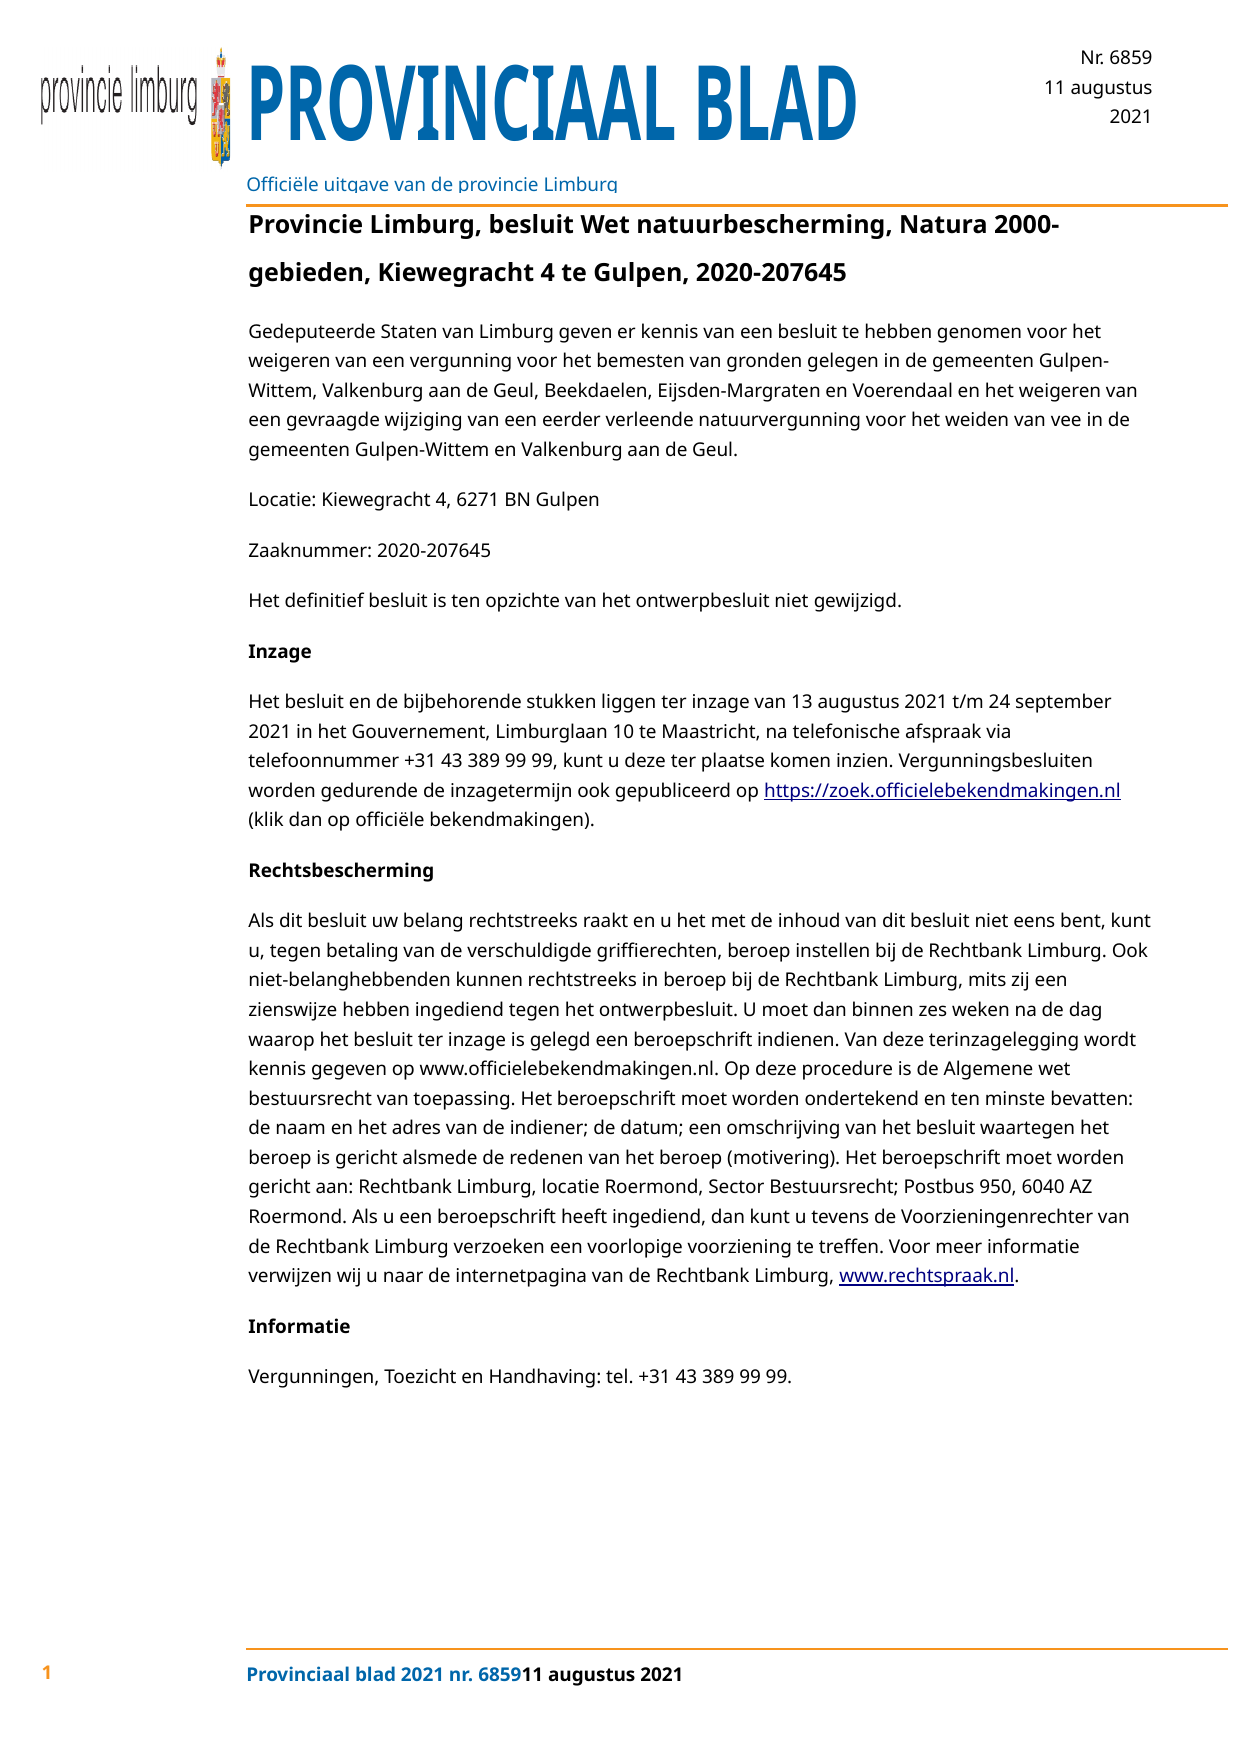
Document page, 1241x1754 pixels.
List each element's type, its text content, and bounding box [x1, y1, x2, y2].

text Vergunningen, Toezicht en Handhaving: tel. +31 43 389 99 99. [248, 1363, 1152, 1389]
text Het besluit en de bijbehorende stukken liggen ter inzage van 13 augustus 2021 t/m 24 september 2021 in het Gouvernement, Limburglaan 10 te Maastricht, na telefonische afspraak via telefoonnummer +31 43 389 99 99, kunt u deze ter plaatse komen inzien. Vergunningsbesluiten worden gedurende de inzagetermijn ook gepubliceerd op https://zoek.officielebekendmakingen.nl (klik dan op officiële bekendmakingen). [248, 688, 1152, 832]
text Zaaknummer: 2020-207645 [248, 537, 1152, 563]
text Als dit besluit uw belang rechtstreeks raakt en u het met de inhoud van dit besluit niet eens bent, kunt u, tegen betaling van de verschuldigde griffierechten, beroep instellen bij de Rechtbank Limburg. Ook niet-belanghebbenden kunnen rechtstreeks in beroep bij de Rechtbank Limburg, mits zij een zienswijze hebben ingediend tegen het ontwerpbesluit. U moet dan binnen zes weken na de dag waarop het besluit ter inzage is gelegd een beroepschrift indienen. Van deze terinzagelegging wordt kennis gegeven op www.officielebekendmakingen.nl. Op deze procedure is de Algemene wet bestuursrecht van toepassing. Het beroepschrift moet worden ondertekend en ten minste bevatten: de naam en het adres van de indiener; de datum; een omschrijving van het besluit waartegen het beroep is gericht alsmede de redenen van het beroep (motivering). Het beroepschrift moet worden gericht aan: Rechtbank Limburg, locatie Roermond, Sector Bestuursrecht; Postbus 950, 6040 AZ Roermond. Als u een beroepschrift heeft ingediend, dan kunt u tevens de Voorzieningenrechter van de Rechtbank Limburg verzoeken een voorlopige voorziening te treffen. Voor meer informatie verwijzen wij u naar de internetpagina van de Rechtbank Limburg, www.rechtspraak.nl. [248, 907, 1152, 1288]
text Gedeputeerde Staten van Limburg geven er kennis van een besluit te hebben genomen voor het weigeren van een vergunning voor het bemesten van gronden gelegen in de gemeenten Gulpen-Wittem, Valkenburg aan de Geul, Beekdaelen, Eijsden-Margraten en Voerendaal en het weigeren van een gevraagde wijziging van een eerder verleende natuurvergunning voor het weiden van vee in de gemeenten Gulpen-Wittem en Valkenburg aan de Geul. [248, 318, 1152, 462]
text Inzage [248, 638, 1152, 664]
text Informatie [248, 1313, 1152, 1339]
text Rechtsbescherming [248, 857, 1152, 883]
text Locatie: Kiewegracht 4, 6271 BN Gulpen [248, 487, 1152, 512]
picture [41, 47, 231, 172]
text Het definitief besluit is ten opzichte van het ontwerpbesluit niet gewijzigd. [248, 587, 1152, 613]
text Provincie Limburg, besluit Wet natuurbescherming, Natura 2000-gebieden, Kiewegracht 4 te Gulpen, 2020-207645 [248, 207, 1152, 288]
